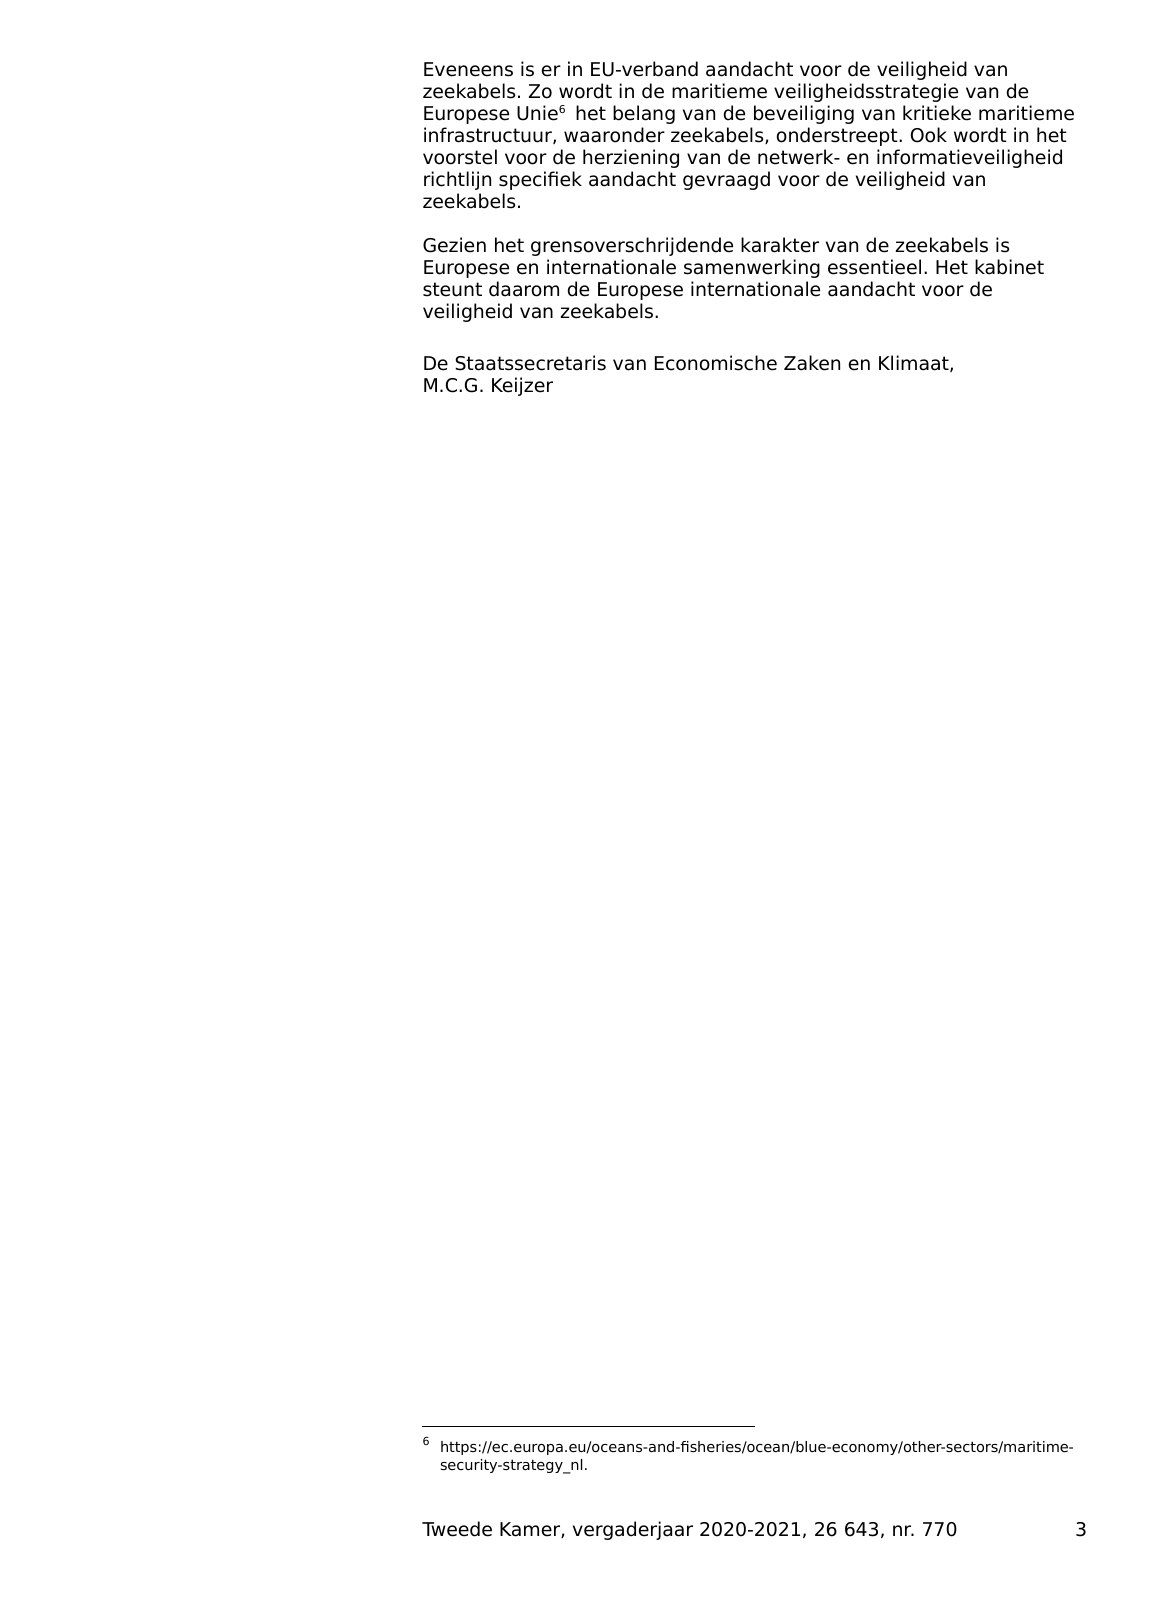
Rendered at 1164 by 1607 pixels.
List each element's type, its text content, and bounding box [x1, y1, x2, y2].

text https://ec.europa.eu/oceans-and-fisheries/ocean/blue-economy/other-sectors/maritime-security-strategy_nl. [422, 1435, 1087, 1474]
text Gezien het grensoverschrijdende karakter van de zeekabels is Europese en internationale samenwerking essentieel. Het kabinet steunt daarom de Europese internationale aandacht voor de veiligheid van zeekabels. [422, 235, 1087, 323]
text Eveneens is er in EU-verband aandacht voor de veiligheid van zeekabels. Zo wordt in de maritieme veiligheidsstrategie van de Europese Unie het belang van de beveiliging van kritieke maritieme infrastructuur, waaronder zeekabels, onderstreept. Ook wordt in het voorstel voor de herziening van de netwerk- en informatieveiligheid richtlijn specifiek aandacht gevraagd voor de veiligheid van zeekabels. [422, 59, 1087, 213]
text De Staatssecretaris van Economische Zaken en Klimaat, M.C.G. Keijzer [422, 353, 1087, 397]
